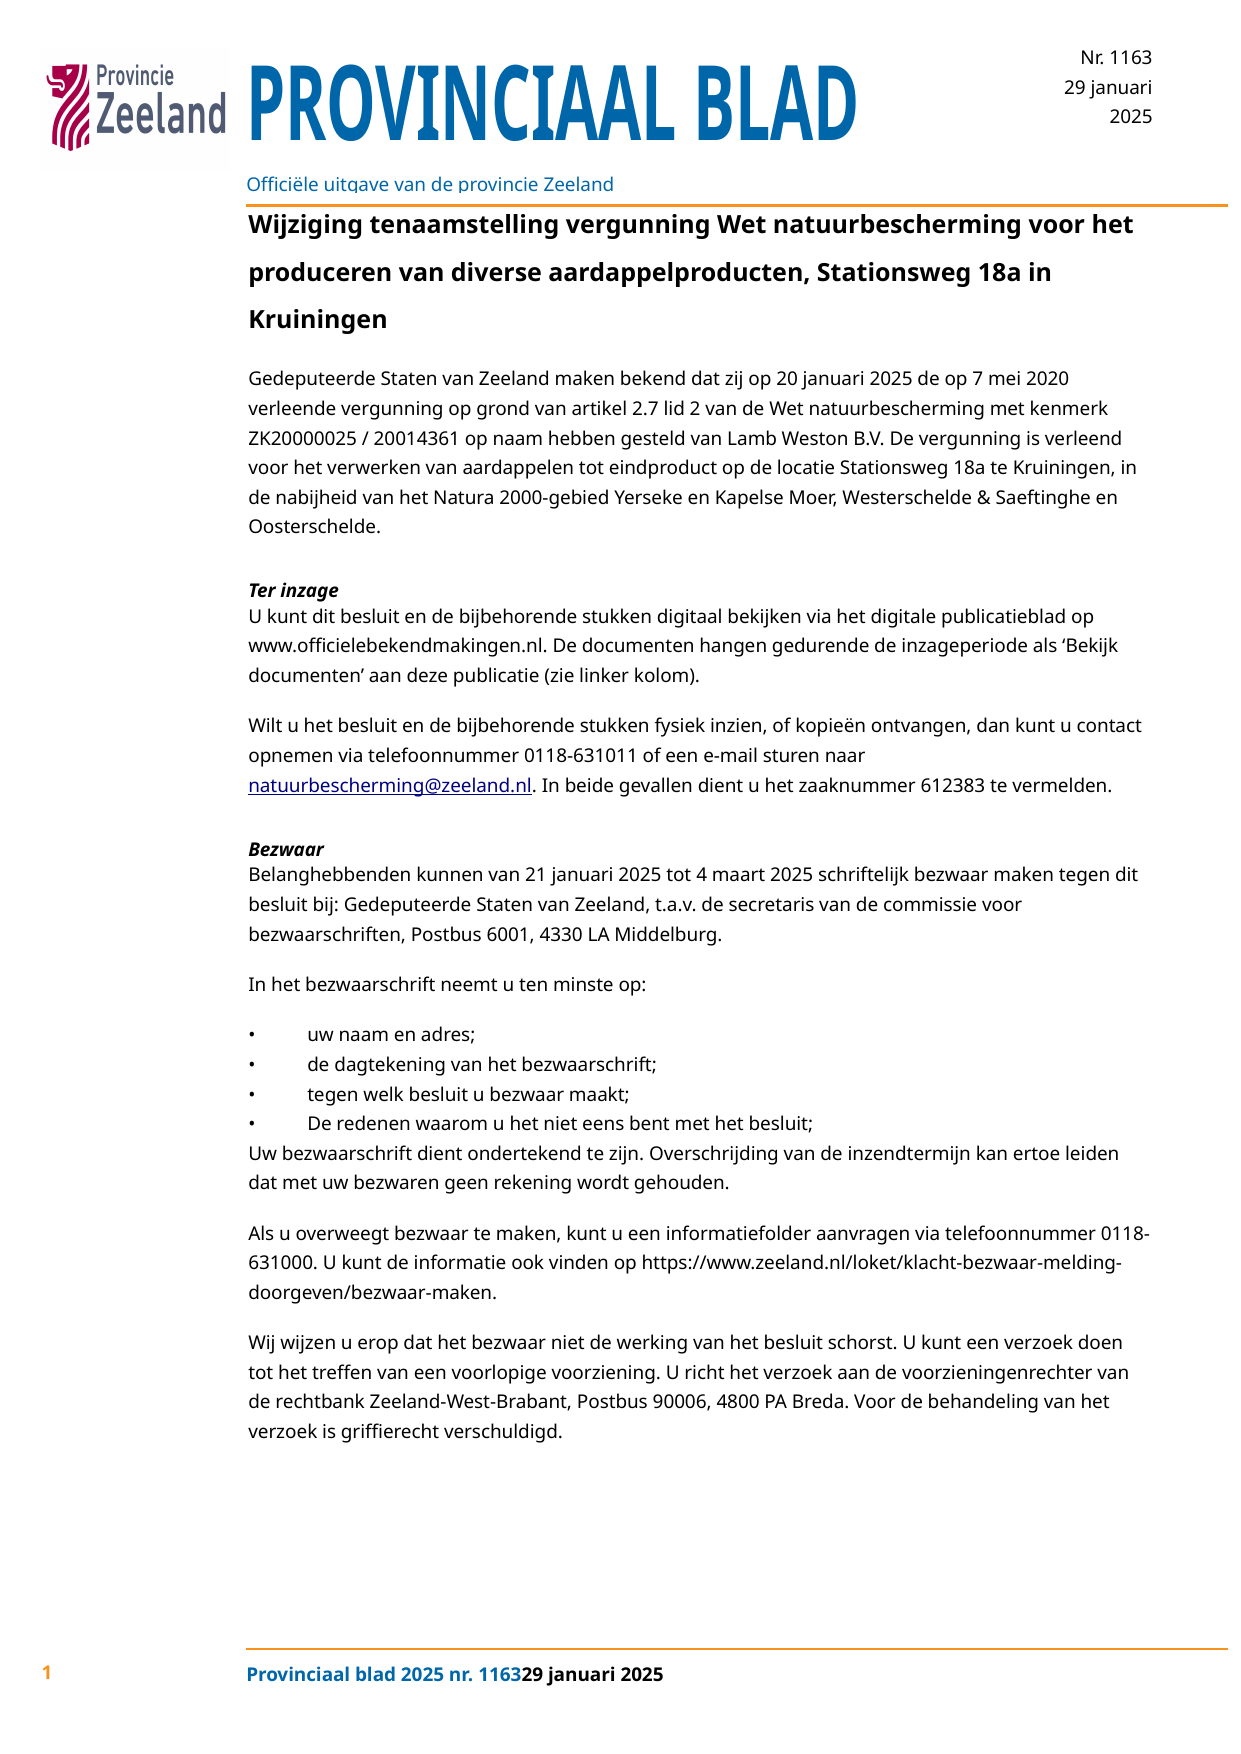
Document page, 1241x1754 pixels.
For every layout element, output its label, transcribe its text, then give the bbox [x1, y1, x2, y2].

text Gedeputeerde Staten van Zeeland maken bekend dat zij op 20 januari 2025 de op 7 mei 2020 verleende vergunning op grond van artikel 2.7 lid 2 van de Wet natuurbescherming met kenmerk ZK20000025 / 20014361 op naam hebben gesteld van Lamb Weston B.V. De vergunning is verleend voor het verwerken van aardappelen tot eindproduct op de locatie Stationsweg 18a te Kruiningen, in de nabijheid van het Natura 2000-gebied Yerseke en Kapelse Moer, Westerschelde & Saeftinghe en Oosterschelde. [248, 366, 1152, 539]
text U kunt dit besluit en de bijbehorende stukken digitaal bekijken via het digitale publicatieblad op www.officielebekendmakingen.nl. De documenten hangen gedurende de inzageperiode als ‘Bekijk documenten’ aan deze publicatie (zie linker kolom). [248, 603, 1152, 688]
text Wij wijzen u erop dat het bezwaar niet de werking van het besluit schorst. U kunt een verzoek doen tot het treffen van een voorlopige voorziening. U richt het verzoek aan de voorzieningenrechter van de rechtbank Zeeland-West-Brabant, Postbus 90006, 4800 PA Breda. Voor de behandeling van het verzoek is griffierecht verschuldigd. [248, 1329, 1152, 1444]
text Uw bezwaarschrift dient ondertekend te zijn. Overschrijding van de inzendtermijn kan ertoe leiden dat met uw bezwaren geen rekening wordt gehouden. [248, 1140, 1152, 1195]
list tegen welk besluit u bezwaar maakt; [248, 1081, 1152, 1106]
text Wilt u het besluit en de bijbehorende stukken fysiek inzien, of kopieën ontvangen, dan kunt u contact opnemen via telefoonnummer 0118-631011 of een e-mail sturen naar natuurbescherming@zeeland.nl. In beide gevallen dient u het zaaknummer 612383 te vermelden. [248, 713, 1152, 798]
list uw naam en adres; [248, 1022, 1152, 1047]
text In het bezwaarschrift neemt u ten minste op: [248, 971, 1152, 997]
text Bezwaar [248, 836, 1152, 862]
text Als u overweegt bezwaar te maken, kunt u een informatiefolder aanvragen via telefoonnummer 0118-631000. U kunt de informatie ook vinden op https://www.zeeland.nl/loket/klacht-bezwaar-melding-doorgeven/bezwaar-maken. [248, 1220, 1152, 1305]
list De redenen waarom u het niet eens bent met het besluit; [248, 1110, 1152, 1136]
list de dagtekening van het bezwaarschrift; [248, 1051, 1152, 1077]
picture [41, 47, 231, 172]
text Belanghebbenden kunnen van 21 januari 2025 tot 4 maart 2025 schriftelijk bezwaar maken tegen dit besluit bij: Gedeputeerde Staten van Zeeland, t.a.v. de secretaris van de commissie voor bezwaarschriften, Postbus 6001, 4330 LA Middelburg. [248, 862, 1152, 946]
text Ter inzage [248, 577, 1152, 603]
text Wijziging tenaamstelling vergunning Wet natuurbescherming voor het produceren van diverse aardappelproducten, Stationsweg 18a in Kruiningen [248, 207, 1152, 336]
